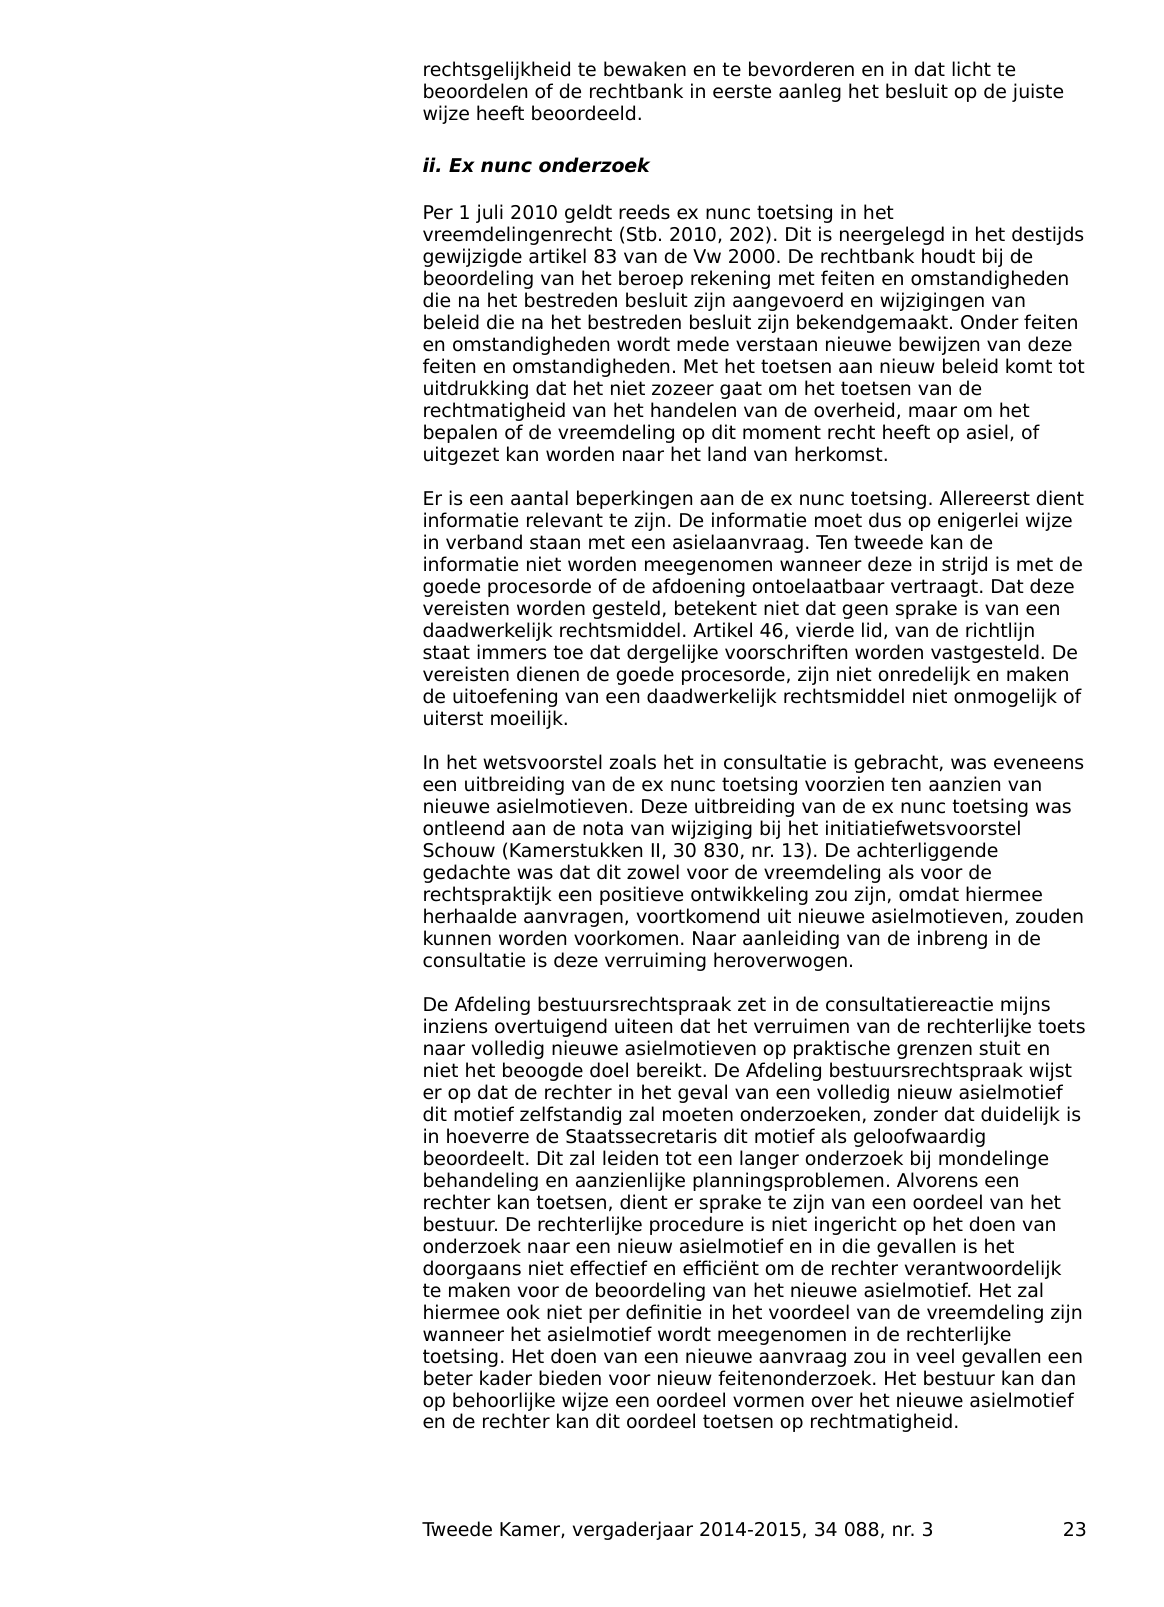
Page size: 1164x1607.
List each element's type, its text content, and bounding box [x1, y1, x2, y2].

text Er is een aantal beperkingen aan de ex nunc toetsing. Allereerst dient informatie relevant te zijn. De informatie moet dus op enigerlei wijze in verband staan met een asielaanvraag. Ten tweede kan de informatie niet worden meegenomen wanneer deze in strijd is met de goede procesorde of de afdoening ontoelaatbaar vertraagt. Dat deze vereisten worden gesteld, betekent niet dat geen sprake is van een daadwerkelijk rechtsmiddel. Artikel 46, vierde lid, van de richtlijn staat immers toe dat dergelijke voorschriften worden vastgesteld. De vereisten dienen de goede procesorde, zijn niet onredelijk en maken de uitoefening van een daadwerkelijk rechtsmiddel niet onmogelijk of uiterst moeilijk. [422, 488, 1087, 730]
subtitle ii. Ex nunc onderzoek [422, 155, 1087, 177]
text Per 1 juli 2010 geldt reeds ex nunc toetsing in het vreemdelingenrecht (Stb. 2010, 202). Dit is neergelegd in het destijds gewijzigde artikel 83 van de Vw 2000. De rechtbank houdt bij de beoordeling van het beroep rekening met feiten en omstandigheden die na het bestreden besluit zijn aangevoerd en wijzigingen van beleid die na het bestreden besluit zijn bekendgemaakt. Onder feiten en omstandigheden wordt mede verstaan nieuwe bewijzen van deze feiten en omstandigheden. Met het toetsen aan nieuw beleid komt tot uitdrukking dat het niet zozeer gaat om het toetsen van de rechtmatigheid van het handelen van de overheid, maar om het bepalen of de vreemdeling op dit moment recht heeft op asiel, of uitgezet kan worden naar het land van herkomst. [422, 202, 1087, 466]
text De Afdeling bestuursrechtspraak zet in de consultatiereactie mijns inziens overtuigend uiteen dat het verruimen van de rechterlijke toets naar volledig nieuwe asielmotieven op praktische grenzen stuit en niet het beoogde doel bereikt. De Afdeling bestuursrechtspraak wijst er op dat de rechter in het geval van een volledig nieuw asielmotief dit motief zelfstandig zal moeten onderzoeken, zonder dat duidelijk is in hoeverre de Staatssecretaris dit motief als geloofwaardig beoordeelt. Dit zal leiden tot een langer onderzoek bij mondelinge behandeling en aanzienlijke planningsproblemen. Alvorens een rechter kan toetsen, dient er sprake te zijn van een oordeel van het bestuur. De rechterlijke procedure is niet ingericht op het doen van onderzoek naar een nieuw asielmotief en in die gevallen is het doorgaans niet effectief en efficiënt om de rechter verantwoordelijk te maken voor de beoordeling van het nieuwe asielmotief. Het zal hiermee ook niet per definitie in het voordeel van de vreemdeling zijn wanneer het asielmotief wordt meegenomen in de rechterlijke toetsing. Het doen van een nieuwe aanvraag zou in veel gevallen een beter kader bieden voor nieuw feitenonderzoek. Het bestuur kan dan op behoorlijke wijze een oordeel vormen over het nieuwe asielmotief en de rechter kan dit oordeel toetsen op rechtmatigheid. [422, 994, 1087, 1433]
text rechtsgelijkheid te bewaken en te bevorderen en in dat licht te beoordelen of de rechtbank in eerste aanleg het besluit op de juiste wijze heeft beoordeeld. [422, 59, 1087, 125]
text In het wetsvoorstel zoals het in consultatie is gebracht, was eveneens een uitbreiding van de ex nunc toetsing voorzien ten aanzien van nieuwe asielmotieven. Deze uitbreiding van de ex nunc toetsing was ontleend aan de nota van wijziging bij het initiatiefwetsvoorstel Schouw (Kamerstukken II, 30 830, nr. 13). De achterliggende gedachte was dat dit zowel voor de vreemdeling als voor de rechtspraktijk een positieve ontwikkeling zou zijn, omdat hiermee herhaalde aanvragen, voortkomend uit nieuwe asielmotieven, zouden kunnen worden voorkomen. Naar aanleiding van de inbreng in de consultatie is deze verruiming heroverwogen. [422, 752, 1087, 972]
